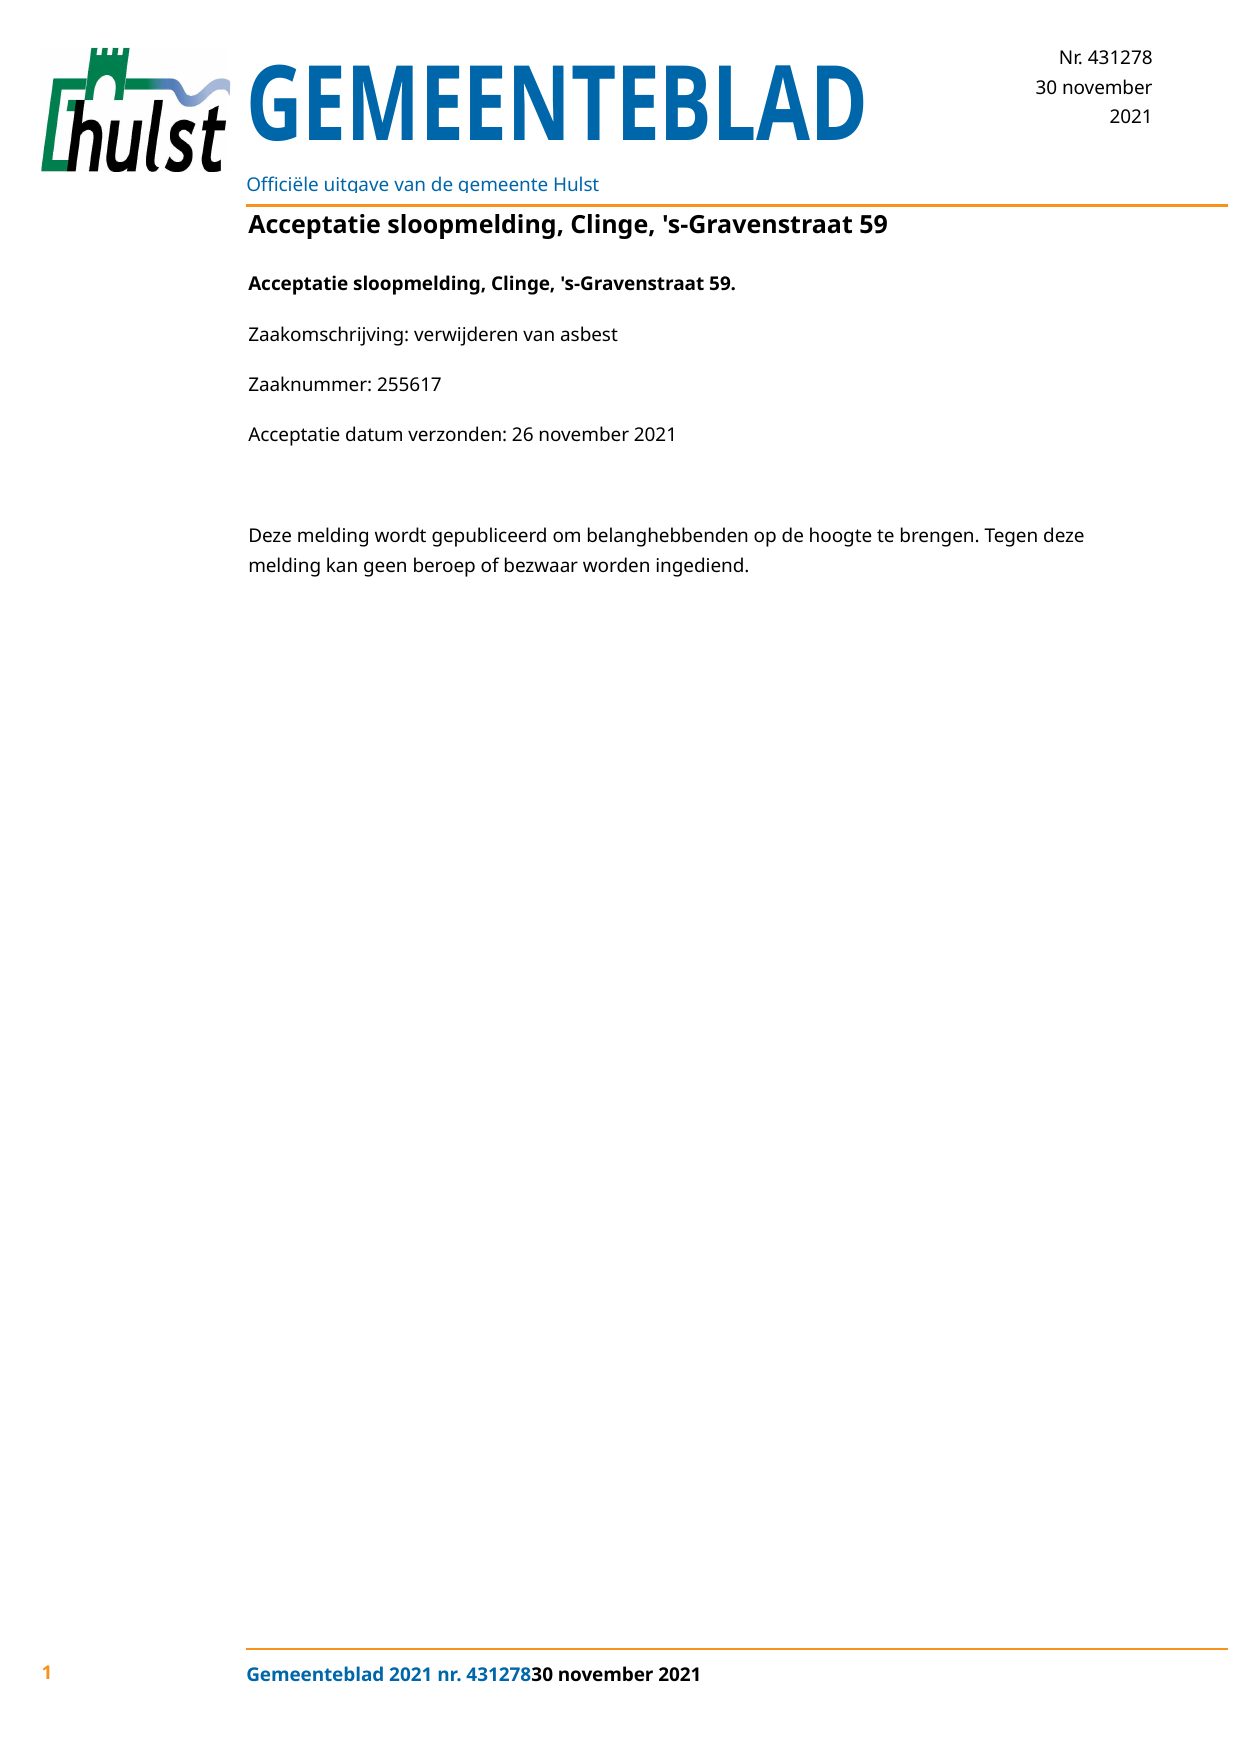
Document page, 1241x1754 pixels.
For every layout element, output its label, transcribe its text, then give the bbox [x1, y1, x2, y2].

text Acceptatie sloopmelding, Clinge, 's-Gravenstraat 59. [248, 270, 1152, 296]
text Deze melding wordt gepubliceerd om belanghebbenden op de hoogte te brengen. Tegen deze melding kan geen beroep of bezwaar worden ingediend. [248, 522, 1152, 578]
text Zaaknummer: 255617 [248, 371, 1152, 397]
text Zaakomschrijving: verwijderen van asbest [248, 321, 1152, 346]
text Acceptatie datum verzonden: 26 november 2021 [248, 422, 1152, 447]
picture [41, 47, 231, 172]
text Acceptatie sloopmelding, Clinge, 's-Gravenstraat 59 [248, 207, 1152, 241]
